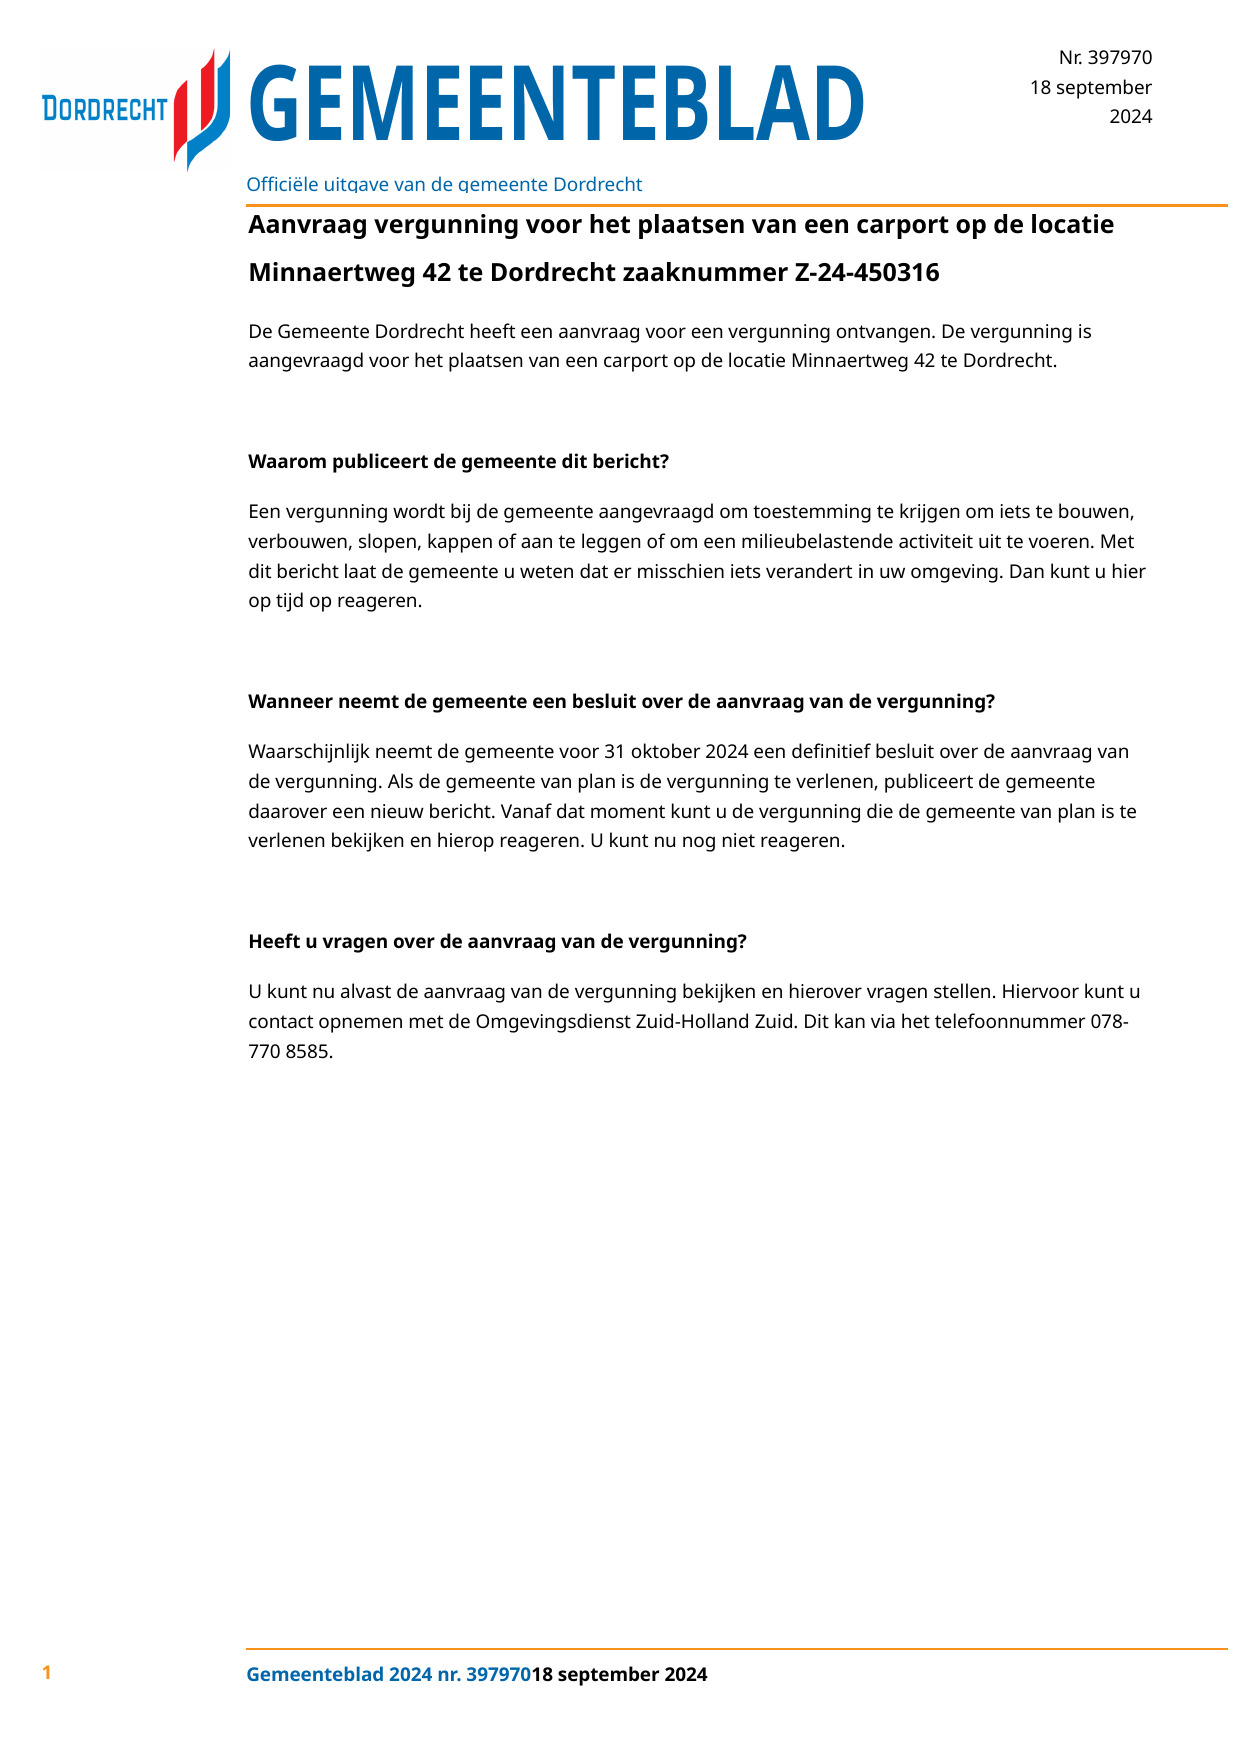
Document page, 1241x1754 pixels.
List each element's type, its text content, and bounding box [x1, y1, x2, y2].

text Aanvraag vergunning voor het plaatsen van een carport op de locatie Minnaertweg 42 te Dordrecht zaaknummer Z-24-450316 [248, 207, 1152, 288]
text Wanneer neemt de gemeente een besluit over de aanvraag van de vergunning? [248, 688, 1152, 714]
text U kunt nu alvast de aanvraag van de vergunning bekijken en hierover vragen stellen. Hiervoor kunt u contact opnemen met de Omgevingsdienst Zuid-Holland Zuid. Dit kan via het telefoonnummer 078-770 8585. [248, 979, 1152, 1064]
text Heeft u vragen over de aanvraag van de vergunning? [248, 928, 1152, 954]
picture [41, 47, 231, 172]
text Waarschijnlijk neemt de gemeente voor 31 oktober 2024 een definitief besluit over de aanvraag van de vergunning. Als de gemeente van plan is de vergunning te verlenen, publiceert de gemeente daarover een nieuw bericht. Vanaf dat moment kunt u de vergunning die de gemeente van plan is te verlenen bekijken en hierop reageren. U kunt nu nog niet reageren. [248, 739, 1152, 853]
text Waarom publiceert de gemeente dit bericht? [248, 448, 1152, 474]
text Een vergunning wordt bij de gemeente aangevraagd om toestemming te krijgen om iets te bouwen, verbouwen, slopen, kappen of aan te leggen of om een milieubelastende activiteit uit te voeren. Met dit bericht laat de gemeente u weten dat er misschien iets verandert in uw omgeving. Dan kunt u hier op tijd op reageren. [248, 499, 1152, 613]
text De Gemeente Dordrecht heeft een aanvraag voor een vergunning ontvangen. De vergunning is aangevraagd voor het plaatsen van een carport op de locatie Minnaertweg 42 te Dordrecht. [248, 318, 1152, 373]
